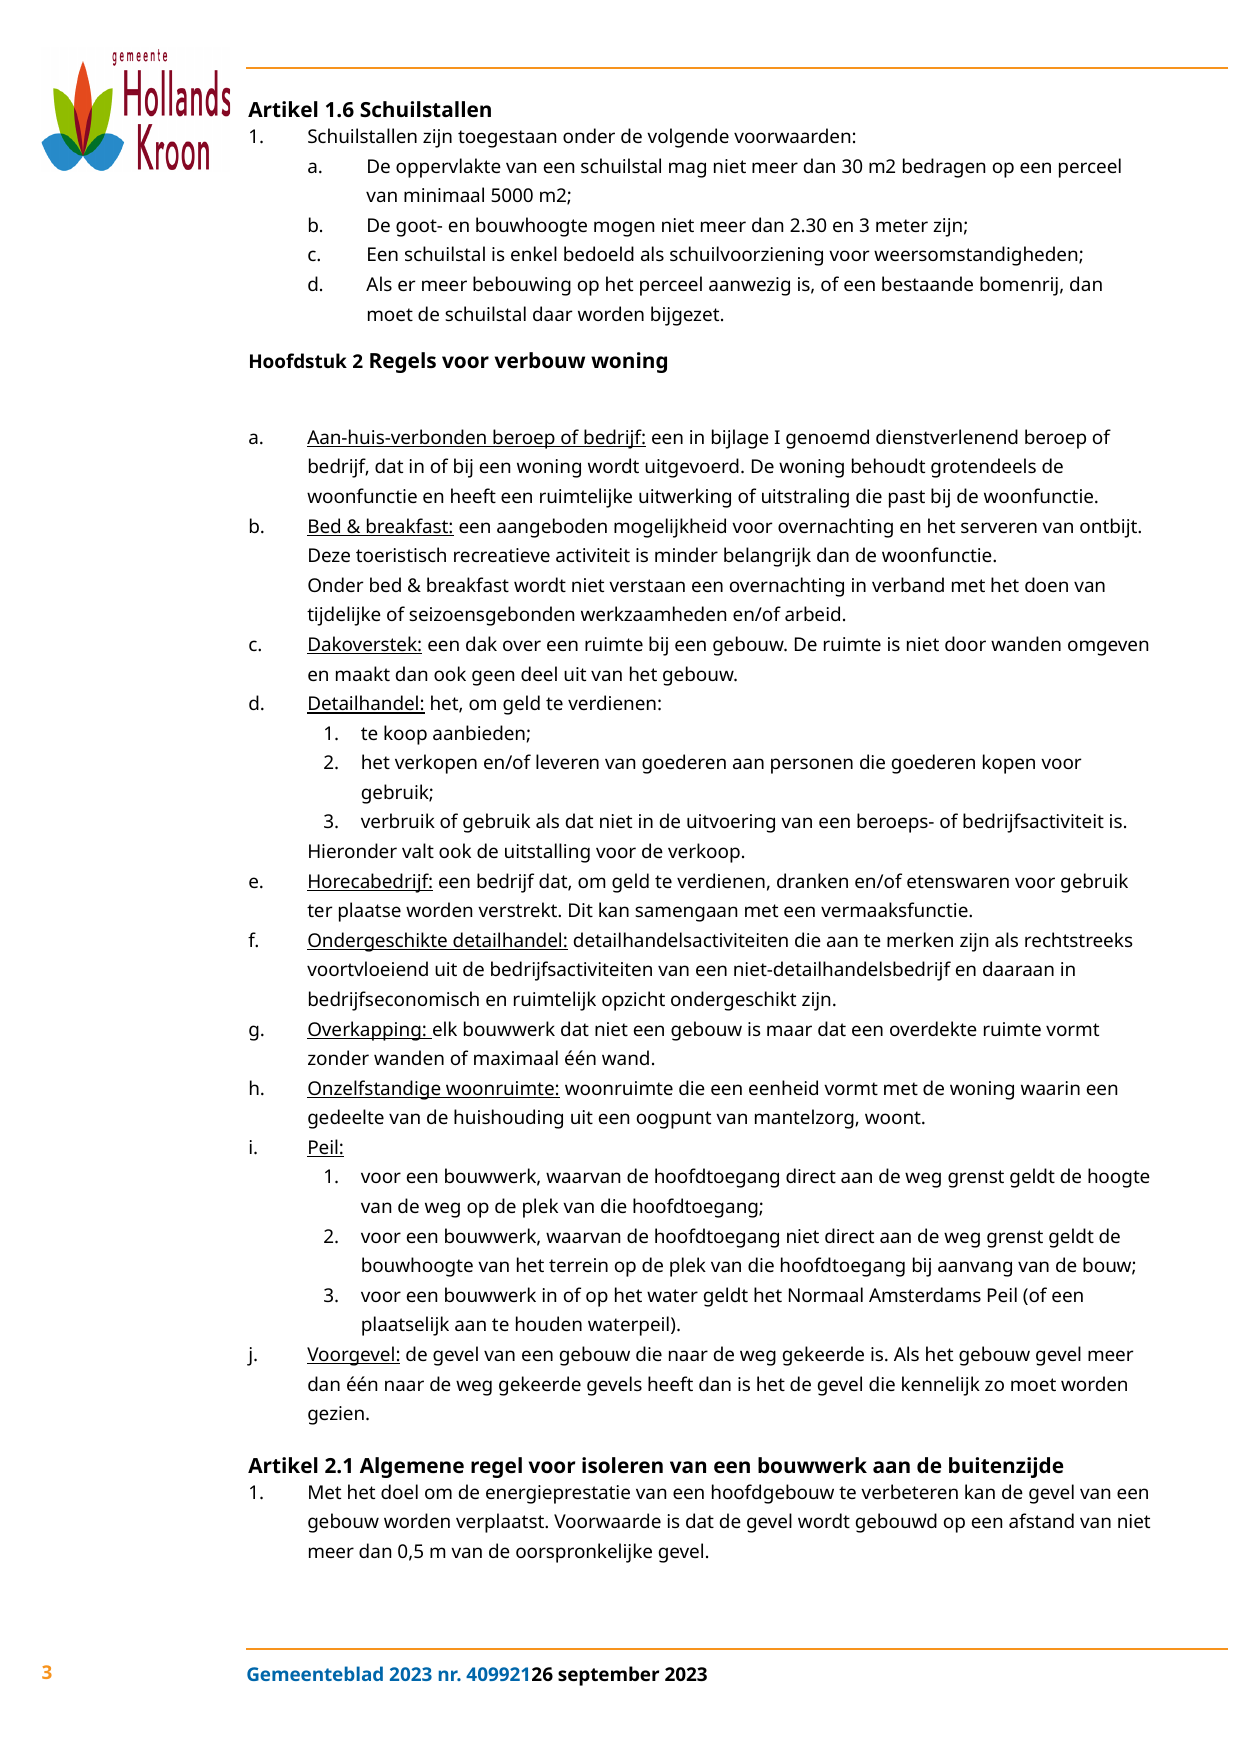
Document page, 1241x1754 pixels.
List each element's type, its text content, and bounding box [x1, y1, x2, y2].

list De oppervlakte van een schuilstal mag niet meer dan 30 m2 bedragen op een perceel van minimaal 5000 m2; [307, 153, 1152, 208]
list Dakoverstek: een dak over een ruimte bij een gebouw. De ruimte is niet door wanden omgeven en maakt dan ook geen deel uit van het gebouw. [248, 631, 1152, 686]
list te koop aanbieden; [323, 720, 1152, 746]
list Met het doel om de energieprestatie van een hoofdgebouw te verbeteren kan de gevel van een gebouw worden verplaatst. Voorwaarde is dat de gevel wordt gebouwd op een afstand van niet meer dan 0,5 m van de oorspronkelijke gevel. [248, 1479, 1152, 1564]
list Bed & breakfast: een aangeboden mogelijkheid voor overnachting en het serveren van ontbijt. Deze toeristisch recreatieve activiteit is minder belangrijk dan de woonfunctie. [248, 513, 1152, 568]
text Artikel 2.1 Algemene regel voor isoleren van een bouwwerk aan de buitenzijde [248, 1451, 1152, 1479]
list Aan-huis-verbonden beroep of bedrijf: een in bijlage I genoemd dienstverlenend beroep of bedrijf, dat in of bij een woning wordt uitgevoerd. De woning behoudt grotendeels de woonfunctie en heeft een ruimtelijke uitwerking of uitstraling die past bij de woonfunctie. [248, 424, 1152, 509]
list Schuilstallen zijn toegestaan onder de volgende voorwaarden: [248, 123, 1152, 149]
list voor een bouwwerk, waarvan de hoofdtoegang niet direct aan de weg grenst geldt de bouwhoogte van het terrein op de plek van die hoofdtoegang bij aanvang van de bouw; [323, 1223, 1152, 1278]
list Een schuilstal is enkel bedoeld als schuilvoorziening voor weersomstandigheden; [307, 242, 1152, 267]
list Voorgevel: de gevel van een gebouw die naar de weg gekeerde is. Als het gebouw gevel meer dan één naar de weg gekeerde gevels heeft dan is het de gevel die kennelijk zo moet worden gezien. [248, 1341, 1152, 1426]
list voor een bouwwerk in of op het water geldt het Normaal Amsterdams Peil (of een plaatselijk aan te houden waterpeil). [323, 1282, 1152, 1337]
list Ondergeschikte detailhandel: detailhandelsactiviteiten die aan te merken zijn als rechtstreeks voortvloeiend uit de bedrijfsactiviteiten van een niet-detailhandelsbedrijf en daaraan in bedrijfseconomisch en ruimtelijk opzicht ondergeschikt zijn. [248, 927, 1152, 1012]
list Detailhandel: het, om geld te verdienen: [248, 690, 1152, 716]
list Onder bed & breakfast wordt niet verstaan een overnachting in verband met het doen van tijdelijke of seizoensgebonden werkzaamheden en/of arbeid. [248, 572, 1152, 627]
list Hieronder valt ook de uitstalling voor de verkoop. [248, 838, 1152, 864]
list het verkopen en/of leveren van goederen aan personen die goederen kopen voor gebruik; [323, 749, 1152, 805]
list Overkapping: elk bouwwerk dat niet een gebouw is maar dat een overdekte ruimte vormt zonder wanden of maximaal één wand. [248, 1016, 1152, 1071]
list verbruik of gebruik als dat niet in de uitvoering van een beroeps- of bedrijfsactiviteit is. [323, 809, 1152, 834]
text Hoofdstuk 2 Regels voor verbouw woning [248, 346, 1152, 375]
list voor een bouwwerk, waarvan de hoofdtoegang direct aan de weg grenst geldt de hoogte van de weg op de plek van die hoofdtoegang; [323, 1164, 1152, 1219]
text Artikel 1.6 Schuilstallen [248, 95, 1152, 123]
list Peil: [248, 1134, 1152, 1160]
list Horecabedrijf: een bedrijf dat, om geld te verdienen, dranken en/of etenswaren voor gebruik ter plaatse worden verstrekt. Dit kan samengaan met een vermaaksfunctie. [248, 868, 1152, 923]
picture [41, 47, 231, 172]
list Als er meer bebouwing op het perceel aanwezig is, of een bestaande bomenrij, dan moet de schuilstal daar worden bijgezet. [307, 271, 1152, 326]
list Onzelfstandige woonruimte: woonruimte die een eenheid vormt met de woning waarin een gedeelte van de huishouding uit een oogpunt van mantelzorg, woont. [248, 1075, 1152, 1130]
list De goot- en bouwhoogte mogen niet meer dan 2.30 en 3 meter zijn; [307, 212, 1152, 238]
